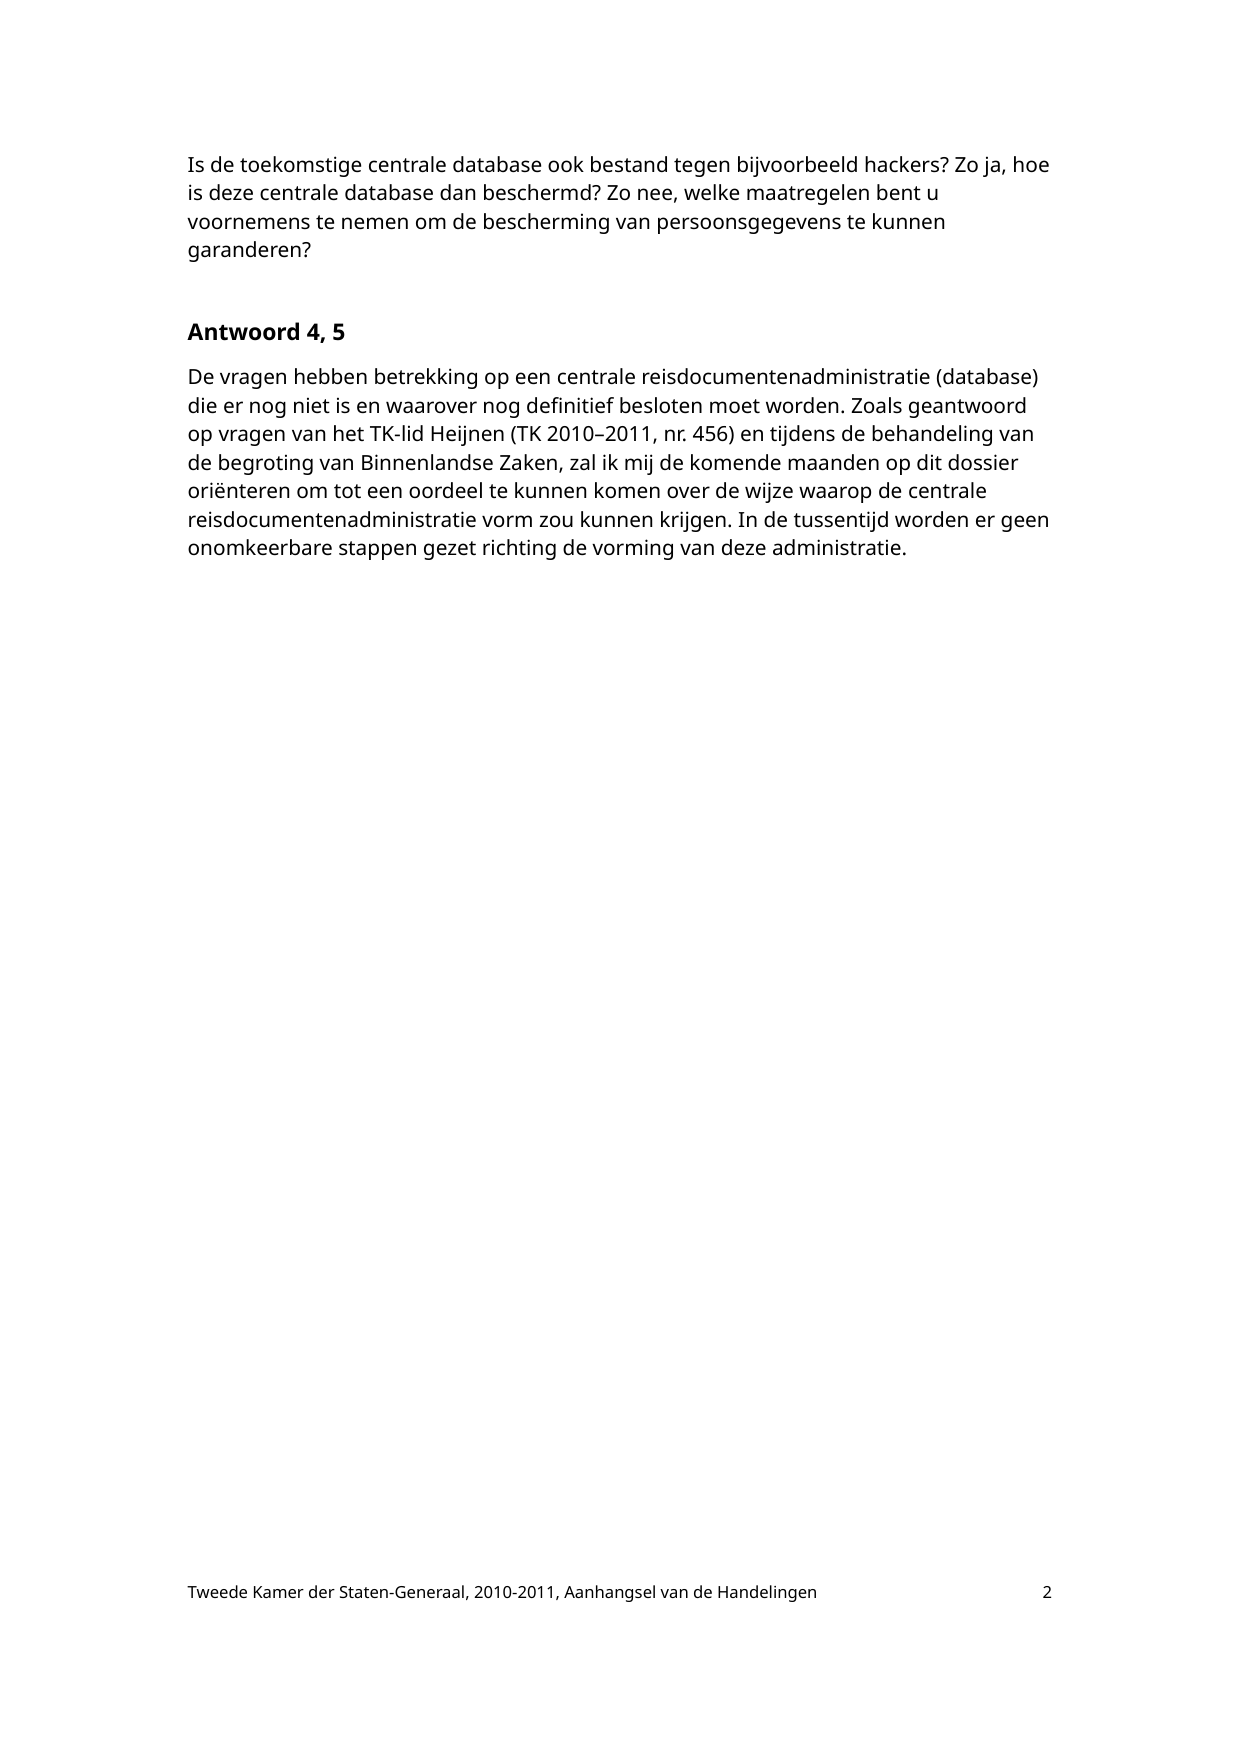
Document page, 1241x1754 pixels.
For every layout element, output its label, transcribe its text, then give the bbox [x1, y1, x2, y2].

text De vragen hebben betrekking op een centrale reisdocumentenadministratie (database) die er nog niet is en waarover nog definitief besloten moet worden. Zoals geantwoord op vragen van het TK-lid Heijnen (TK 2010–2011, nr. 456) en tijdens de behandeling van de begroting van Binnenlandse Zaken, zal ik mij de komende maanden op dit dossier oriënteren om tot een oordeel te kunnen komen over de wijze waarop de centrale reisdocumentenadministratie vorm zou kunnen krijgen. In de tussentijd worden er geen onomkeerbare stappen gezet richting de vorming van deze administratie. [187, 362, 1053, 562]
subtitle Antwoord 4, 5 [187, 316, 1053, 347]
text Is de toekomstige centrale database ook bestand tegen bijvoorbeeld hackers? Zo ja, hoe is deze centrale database dan beschermd? Zo nee, welke maatregelen bent u voornemens te nemen om de bescherming van persoonsgegevens te kunnen garanderen? [187, 150, 1053, 264]
